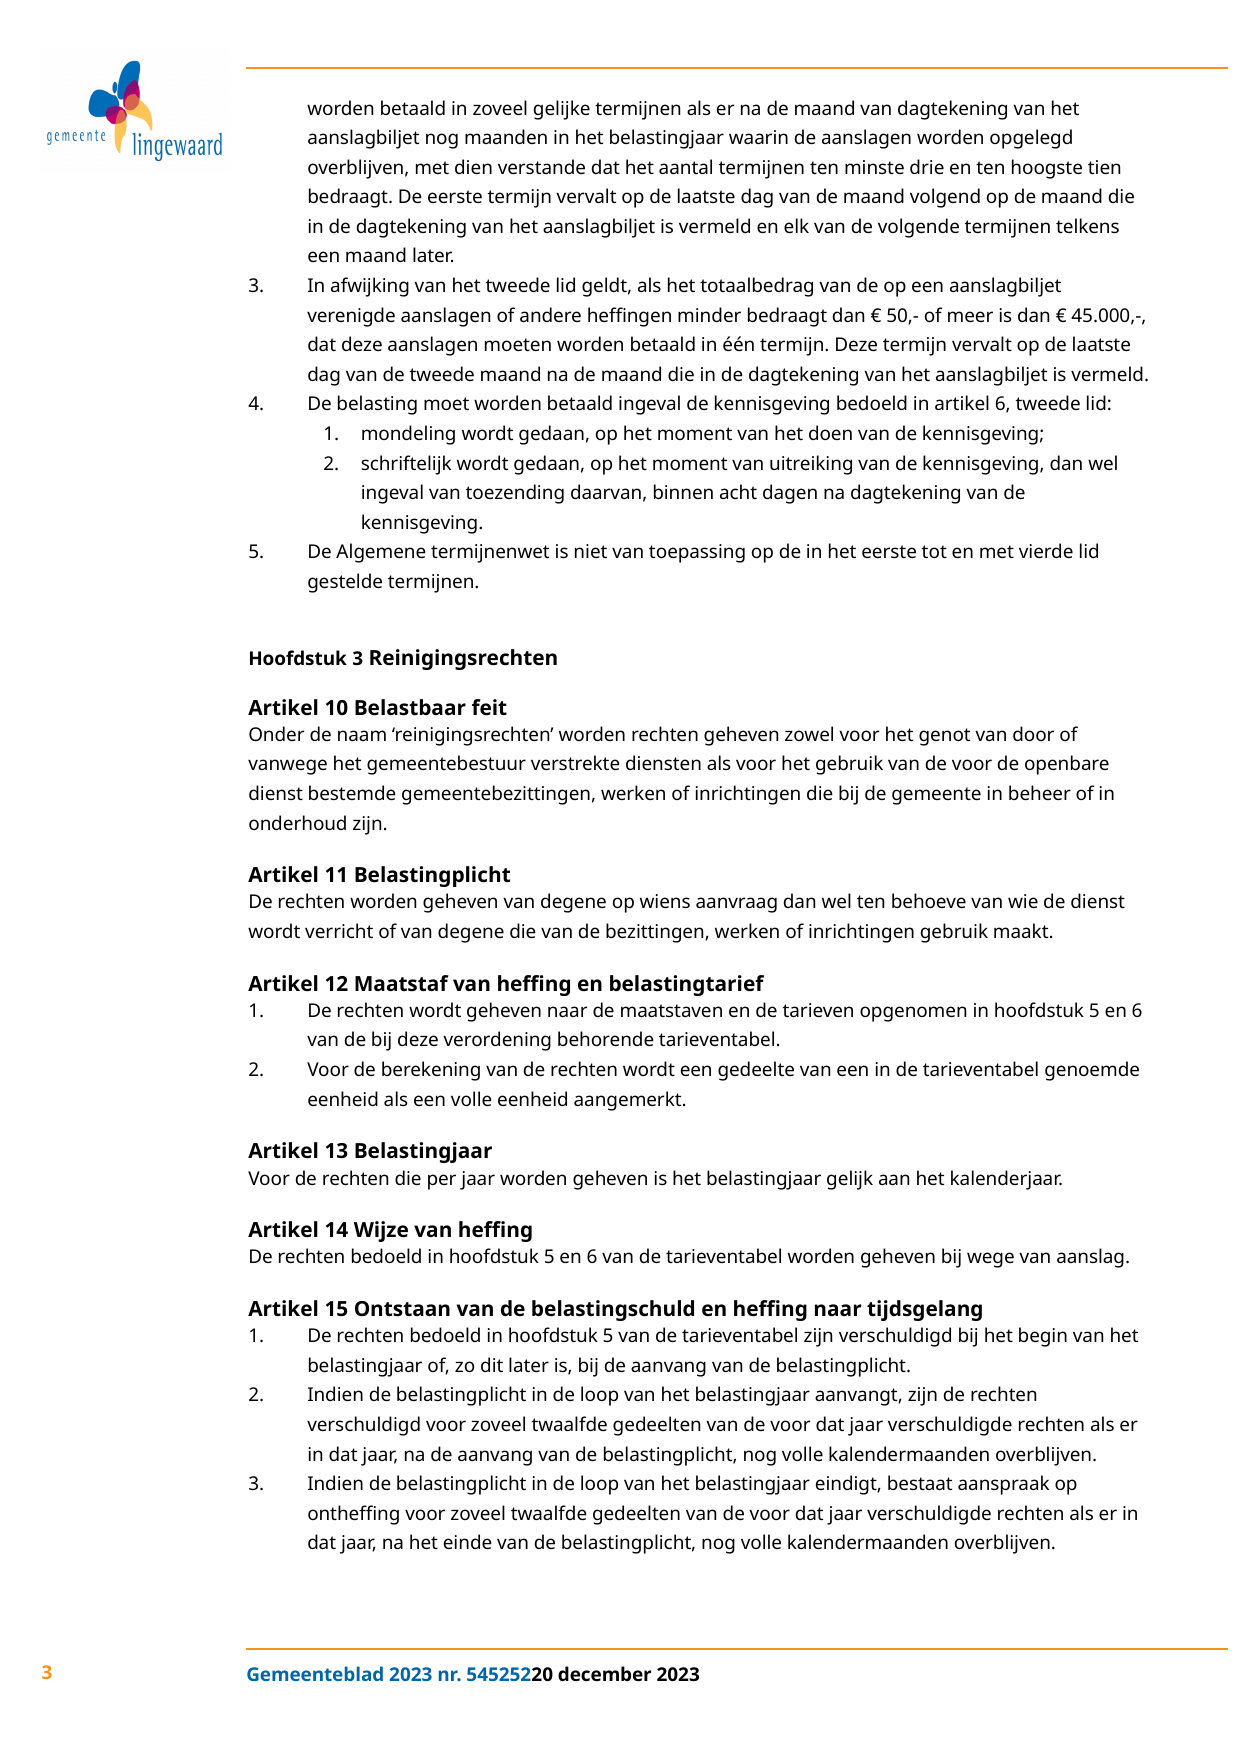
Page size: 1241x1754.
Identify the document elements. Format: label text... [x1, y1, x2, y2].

text Artikel 12 Maatstaf van heffing en belastingtarief [248, 969, 1152, 997]
text Onder de naam ‘reinigingsrechten’ worden rechten geheven zowel voor het genot van door of vanwege het gemeentebestuur verstrekte diensten als voor het gebruik van de voor de openbare dienst bestemde gemeentebezittingen, werken of inrichtingen die bij de gemeente in beheer of in onderhoud zijn. [248, 721, 1152, 836]
list Indien de belastingplicht in de loop van het belastingjaar aanvangt, zijn de rechten verschuldigd voor zoveel twaalfde gedeelten van de voor dat jaar verschuldigde rechten als er in dat jaar, na de aanvang van de belastingplicht, nog volle kalendermaanden overblijven. [248, 1382, 1152, 1466]
list schriftelijk wordt gedaan, op het moment van uitreiking van de kennisgeving, dan wel ingeval van toezending daarvan, binnen acht dagen na dagtekening van de kennisgeving. [323, 450, 1152, 535]
list Voor de berekening van de rechten wordt een gedeelte van een in de tarieventabel genoemde eenheid als een volle eenheid aangemerkt. [248, 1056, 1152, 1112]
list Indien de belastingplicht in de loop van het belastingjaar eindigt, bestaat aanspraak op ontheffing voor zoveel twaalfde gedeelten van de voor dat jaar verschuldigde rechten als er in dat jaar, na het einde van de belastingplicht, nog volle kalendermaanden overblijven. [248, 1470, 1152, 1555]
list De rechten bedoeld in hoofdstuk 5 van de tarieventabel zijn verschuldigd bij het begin van het belastingjaar of, zo dit later is, bij de aanvang van de belastingplicht. [248, 1322, 1152, 1378]
list De belasting moet worden betaald ingeval de kennisgeving bedoeld in artikel 6, tweede lid: [248, 391, 1152, 416]
list In afwijking van het tweede lid geldt, als het totaalbedrag van de op een aanslagbiljet verenigde aanslagen of andere heffingen minder bedraagt dan € 50,- of meer is dan € 45.000,-, dat deze aanslagen moeten worden betaald in één termijn. Deze termijn vervalt op de laatste dag van de tweede maand na de maand die in de dagtekening van het aanslagbiljet is vermeld. [248, 272, 1152, 387]
list mondeling wordt gedaan, op het moment van het doen van de kennisgeving; [323, 420, 1152, 446]
text Artikel 10 Belastbaar feit [248, 693, 1152, 721]
text De rechten bedoeld in hoofdstuk 5 en 6 van de tarieventabel worden geheven bij wege van aanslag. [248, 1243, 1152, 1269]
text Artikel 11 Belastingplicht [248, 860, 1152, 889]
list De rechten wordt geheven naar de maatstaven en de tarieven opgenomen in hoofdstuk 5 en 6 van de bij deze verordening behorende tarieventabel. [248, 997, 1152, 1052]
text Hoofdstuk 3 Reinigingsrechten [248, 643, 1152, 672]
text Artikel 14 Wijze van heffing [248, 1215, 1152, 1243]
list worden betaald in zoveel gelijke termijnen als er na de maand van dagtekening van het aanslagbiljet nog maanden in het belastingjaar waarin de aanslagen worden opgelegd overblijven, met dien verstande dat het aantal termijnen ten minste drie en ten hoogste tien bedraagt. De eerste termijn vervalt op de laatste dag van de maand volgend op de maand die in de dagtekening van het aanslagbiljet is vermeld en elk van de volgende termijnen telkens een maand later. [248, 95, 1152, 268]
text De rechten worden geheven van degene op wiens aanvraag dan wel ten behoeve van wie de dienst wordt verricht of van degene die van de bezittingen, werken of inrichtingen gebruik maakt. [248, 889, 1152, 944]
text Artikel 15 Ontstaan van de belastingschuld en heffing naar tijdsgelang [248, 1294, 1152, 1322]
text Artikel 13 Belastingjaar [248, 1136, 1152, 1165]
picture [41, 47, 231, 172]
list De Algemene termijnenwet is niet van toepassing op de in het eerste tot en met vierde lid gestelde termijnen. [248, 538, 1152, 594]
text Voor de rechten die per jaar worden geheven is het belastingjaar gelijk aan het kalenderjaar. [248, 1165, 1152, 1190]
